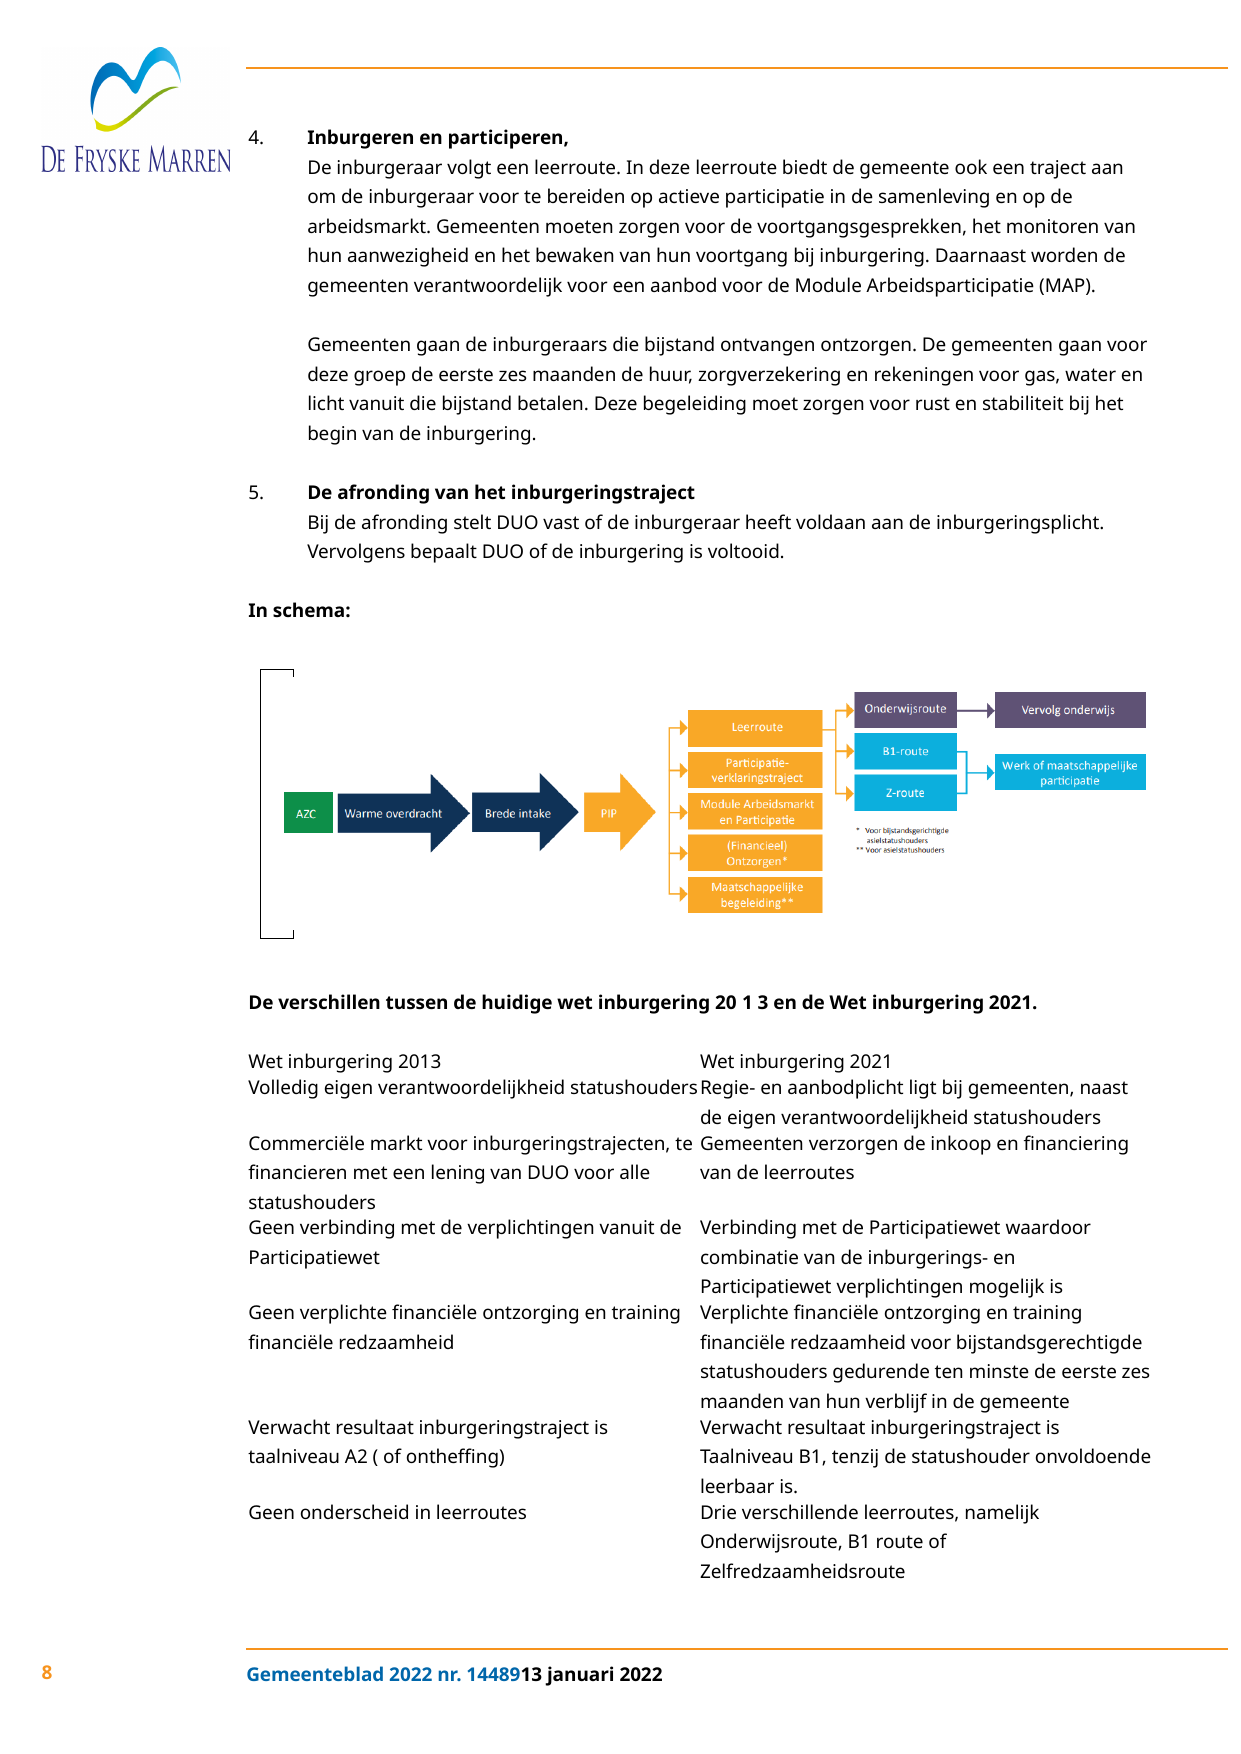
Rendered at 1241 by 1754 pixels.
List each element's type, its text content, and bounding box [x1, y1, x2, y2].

table_cell Geen verbinding met de verplichtingen vanuit de Participatiewet [248, 1215, 700, 1299]
table_cell Verbinding met de Participatiewet waardoor combinatie van de inburgerings- en Participatiewet verplichtingen mogelijk is [700, 1215, 1152, 1299]
table_cell Verplichte financiële ontzorging en training financiële redzaamheid voor bijstandsgerechtigde statushouders gedurende ten minste de eerste zes maanden van hun verblijf in de gemeente [700, 1300, 1152, 1414]
text In schema: [248, 598, 1152, 623]
text De verschillen tussen de huidige wet inburgering 20 1 3 en de Wet inburgering 2021. [248, 989, 1152, 1015]
picture [41, 47, 231, 172]
list De afronding van het inburgeringstraject [248, 479, 1152, 505]
list Gemeenten gaan de inburgeraars die bijstand ontvangen ontzorgen. De gemeenten gaan voor deze groep de eerste zes maanden de huur, zorgverzekering en rekeningen voor gas, water en licht vanuit die bijstand betalen. Deze begeleiding moet zorgen voor rust en stabiliteit bij het begin van de inburgering. [248, 331, 1152, 446]
table_header Wet inburgering 2013 [248, 1049, 700, 1074]
table_cell Commerciële markt voor inburgeringstrajecten, te financieren met een lening van DUO voor alle statushouders [248, 1130, 700, 1214]
table_cell Volledig eigen verantwoordelijkheid statushouders [248, 1074, 700, 1130]
table_cell Drie verschillende leerroutes, namelijk Onderwijsroute, B1 route of Zelfredzaamheidsroute [700, 1499, 1152, 1584]
table_cell Verwacht resultaat inburgeringstraject is Taalniveau B1, tenzij de statushouder onvoldoende leerbaar is. [700, 1414, 1152, 1499]
table_cell Geen verplichte financiële ontzorging en training financiële redzaamheid [248, 1300, 700, 1414]
picture [268, 677, 1173, 930]
table_cell Geen onderscheid in leerroutes [248, 1499, 700, 1584]
table_cell Gemeenten verzorgen de inkoop en financiering van de leerroutes [700, 1130, 1152, 1214]
table_cell Regie- en aanbodplicht ligt bij gemeenten, naast de eigen verantwoordelijkheid statushouders [700, 1074, 1152, 1130]
table_header Wet inburgering 2021 [700, 1049, 1152, 1074]
list De inburgeraar volgt een leerroute. In deze leerroute biedt de gemeente ook een traject aan om de inburgeraar voor te bereiden op actieve participatie in de samenleving en op de arbeidsmarkt. Gemeenten moeten zorgen voor de voortgangsgesprekken, het monitoren van hun aanwezigheid en het bewaken van hun voortgang bij inburgering. Daarnaast worden de gemeenten verantwoordelijk voor een aanbod voor de Module Arbeidsparticipatie (MAP). [248, 154, 1152, 298]
list Bij de afronding stelt DUO vast of de inburgeraar heeft voldaan aan de inburgeringsplicht. Vervolgens bepaalt DUO of de inburgering is voltooid. [248, 509, 1152, 564]
table_cell Verwacht resultaat inburgeringstraject is taalniveau A2 ( of ontheffing) [248, 1414, 700, 1499]
list Inburgeren en participeren, [248, 124, 1152, 150]
